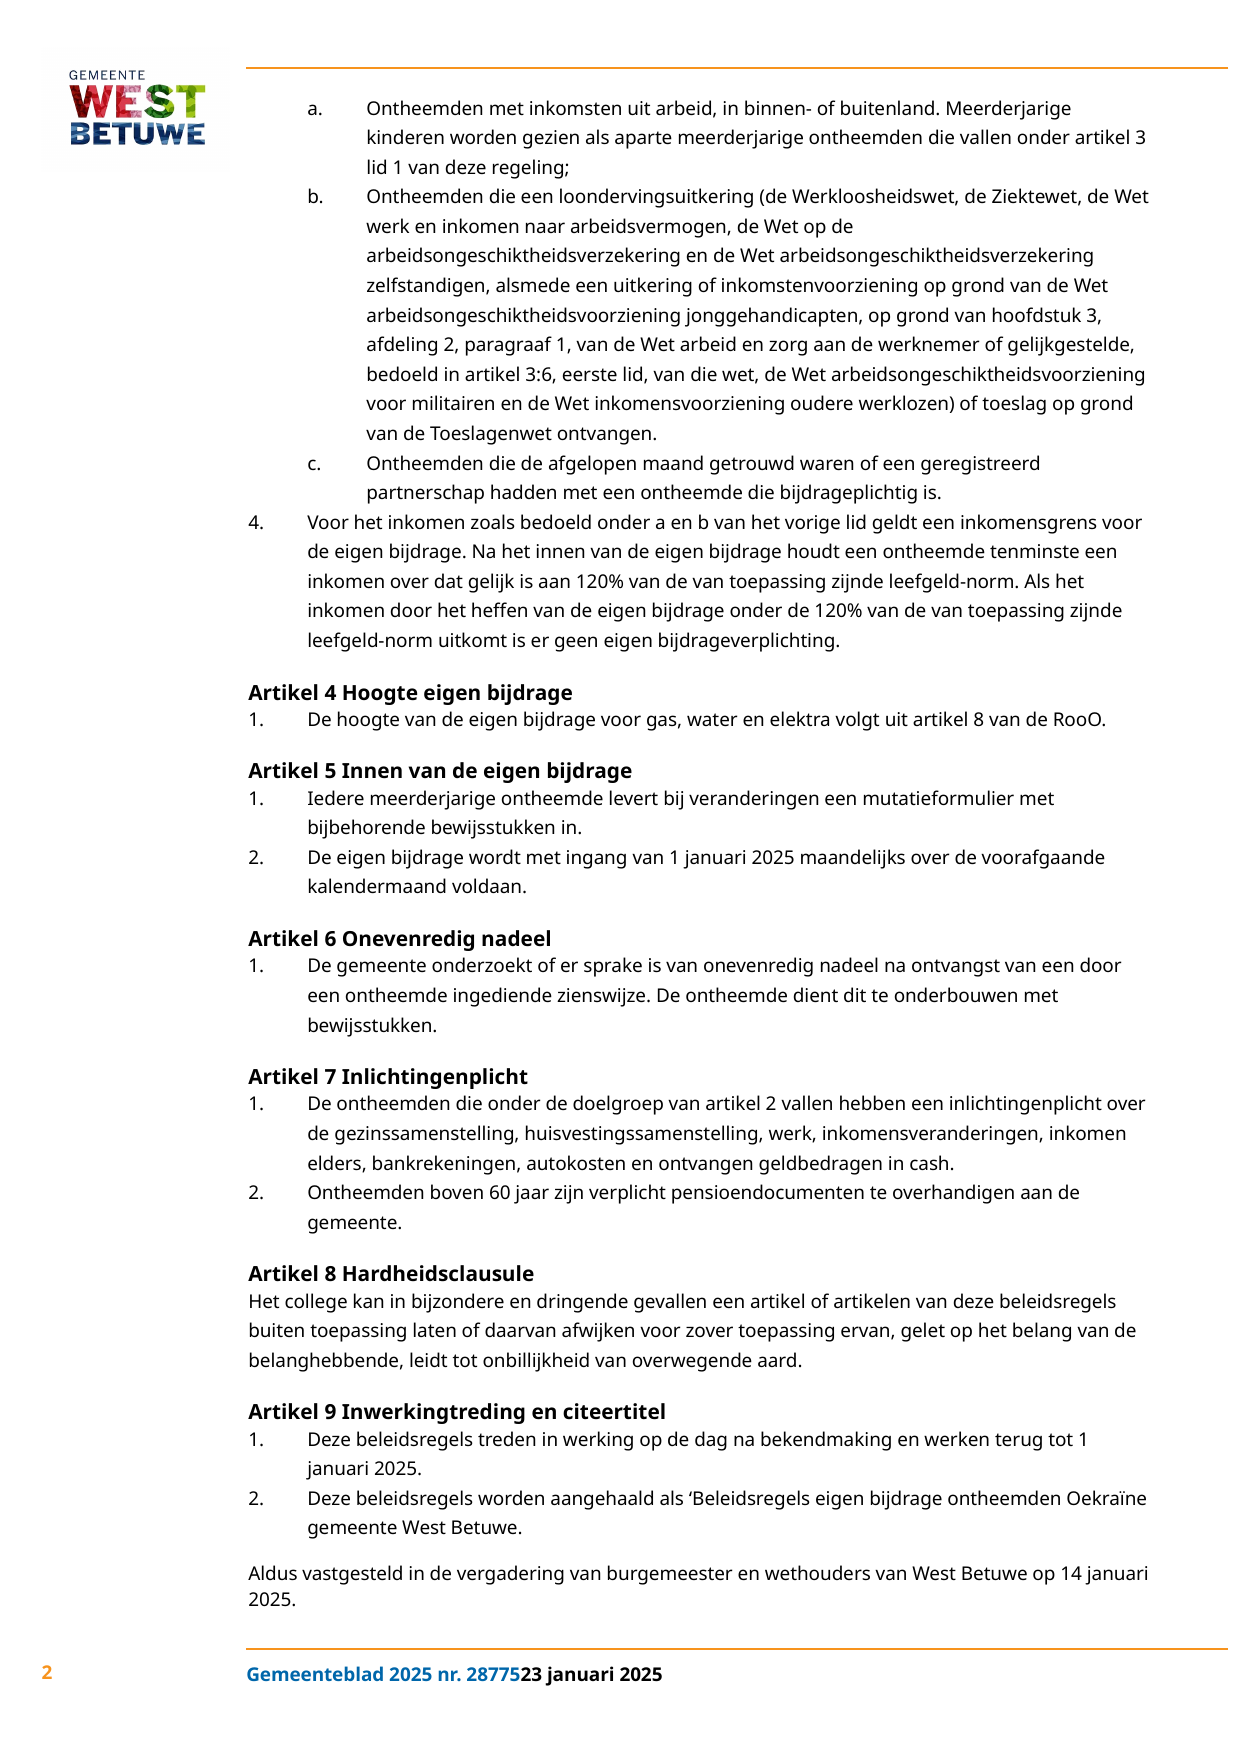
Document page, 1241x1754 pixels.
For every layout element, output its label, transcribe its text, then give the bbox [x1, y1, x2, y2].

list Ontheemden die een loondervingsuitkering (de Werkloosheidswet, de Ziektewet, de Wet werk en inkomen naar arbeidsvermogen, de Wet op de arbeidsongeschiktheidsverzekering en de Wet arbeidsongeschiktheidsverzekering zelfstandigen, alsmede een uitkering of inkomstenvoorziening op grond van de Wet arbeidsongeschiktheidsvoorziening jonggehandicapten, op grond van hoofdstuk 3, afdeling 2, paragraaf 1, van de Wet arbeid en zorg aan de werknemer of gelijkgestelde, bedoeld in artikel 3:6, eerste lid, van die wet, de Wet arbeidsongeschiktheidsvoorziening voor militairen en de Wet inkomensvoorziening oudere werklozen) of toeslag op grond van de Toeslagenwet ontvangen. [307, 183, 1152, 446]
list Deze beleidsregels treden in werking op de dag na bekendmaking en werken terug tot 1 januari 2025. [248, 1426, 1152, 1481]
text Aldus vastgesteld in de vergadering van burgemeester en wethouders van West Betuwe op 14 januari 2025. [248, 1560, 1152, 1612]
list De eigen bijdrage wordt met ingang van 1 januari 2025 maandelijks over de voorafgaande kalendermaand voldaan. [248, 844, 1152, 899]
list De ontheemden die onder de doelgroep van artikel 2 vallen hebben een inlichtingenplicht over de gezinssamenstelling, huisvestingssamenstelling, werk, inkomensveranderingen, inkomen elders, bankrekeningen, autokosten en ontvangen geldbedragen in cash. [248, 1091, 1152, 1176]
list De gemeente onderzoekt of er sprake is van onevenredig nadeel na ontvangst van een door een ontheemde ingediende zienswijze. De ontheemde dient dit te onderbouwen met bewijsstukken. [248, 953, 1152, 1037]
list Ontheemden met inkomsten uit arbeid, in binnen- of buitenland. Meerderjarige kinderen worden gezien als aparte meerderjarige ontheemden die vallen onder artikel 3 lid 1 van deze regeling; [307, 95, 1152, 180]
text Artikel 9 Inwerkingtreding en citeertitel [248, 1397, 1152, 1426]
list Iedere meerderjarige ontheemde levert bij veranderingen een mutatieformulier met bijbehorende bewijsstukken in. [248, 785, 1152, 840]
text Artikel 6 Onevenredig nadeel [248, 924, 1152, 953]
list De hoogte van de eigen bijdrage voor gas, water en elektra volgt uit artikel 8 van de RooO. [248, 706, 1152, 732]
picture [41, 47, 231, 172]
text Het college kan in bijzondere en dringende gevallen een artikel of artikelen van deze beleidsregels buiten toepassing laten of daarvan afwijken voor zover toepassing ervan, gelet op het belang van de belanghebbende, leidt tot onbillijkheid van overwegende aard. [248, 1288, 1152, 1373]
text Artikel 7 Inlichtingenplicht [248, 1062, 1152, 1091]
list Deze beleidsregels worden aangehaald als ‘Beleidsregels eigen bijdrage ontheemden Oekraïne gemeente West Betuwe. [248, 1485, 1152, 1540]
list Ontheemden die de afgelopen maand getrouwd waren of een geregistreerd partnerschap hadden met een ontheemde die bijdrageplichtig is. [307, 450, 1152, 505]
text Artikel 8 Hardheidsclausule [248, 1259, 1152, 1288]
text Artikel 5 Innen van de eigen bijdrage [248, 757, 1152, 785]
text Artikel 4 Hoogte eigen bijdrage [248, 678, 1152, 706]
list Ontheemden boven 60 jaar zijn verplicht pensioendocumenten te overhandigen aan de gemeente. [248, 1179, 1152, 1235]
list Voor het inkomen zoals bedoeld onder a en b van het vorige lid geldt een inkomensgrens voor de eigen bijdrage. Na het innen van de eigen bijdrage houdt een ontheemde tenminste een inkomen over dat gelijk is aan 120% van de van toepassing zijnde leefgeld-norm. Als het inkomen door het heffen van de eigen bijdrage onder de 120% van de van toepassing zijnde leefgeld-norm uitkomt is er geen eigen bijdrageverplichting. [248, 509, 1152, 653]
